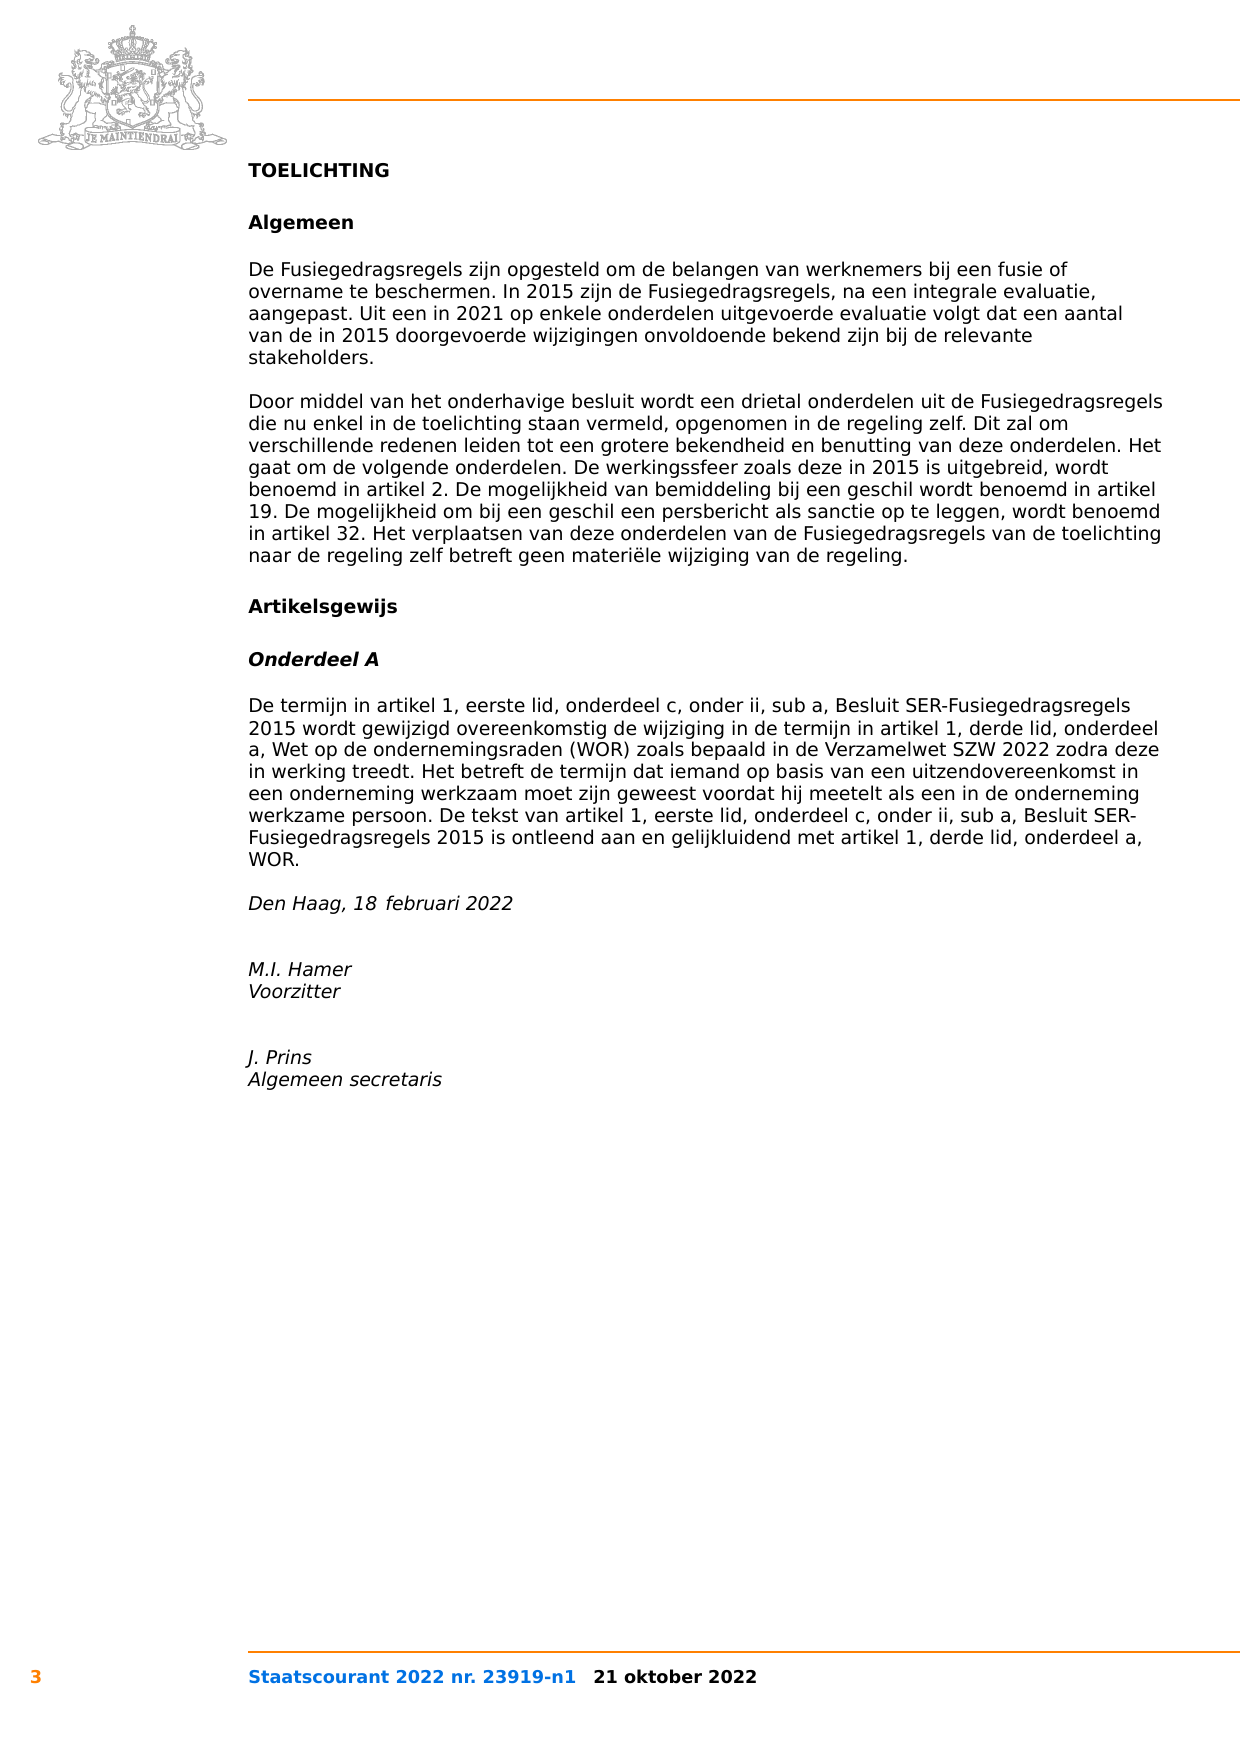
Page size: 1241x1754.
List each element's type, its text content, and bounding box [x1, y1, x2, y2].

picture [38, 25, 227, 150]
text De Fusiegedragsregels zijn opgesteld om de belangen van werknemers bij een fusie of overname te beschermen. In 2015 zijn de Fusiegedragsregels, na een integrale evaluatie, aangepast. Uit een in 2021 op enkele onderdelen uitgevoerde evaluatie volgt dat een aantal van de in 2015 doorgevoerde wijzigingen onvoldoende bekend zijn bij de relevante stakeholders. [248, 259, 1163, 369]
text J. Prins Algemeen secretaris [248, 1025, 1163, 1091]
text De termijn in artikel 1, eerste lid, onderdeel c, onder ii, sub a, Besluit SER-Fusiegedragsregels 2015 wordt gewijzigd overeenkomstig de wijziging in de termijn in artikel 1, derde lid, onderdeel a, Wet op de ondernemingsraden (WOR) zoals bepaald in de Verzamelwet SZW 2022 zodra deze in werking treedt. Het betreft de termijn dat iemand op basis van een uitzendovereenkomst in een onderneming werkzaam moet zijn geweest voordat hij meetelt als een in de onderneming werkzame persoon. De tekst van artikel 1, eerste lid, onderdeel c, onder ii, sub a, Besluit SER-Fusiegedragsregels 2015 is ontleend aan en gelijkluidend met artikel 1, derde lid, onderdeel a, WOR. [248, 695, 1163, 871]
subtitle TOELICHTING [248, 160, 1163, 182]
subtitle Onderdeel A [248, 648, 1163, 670]
subtitle Algemeen [248, 212, 1163, 234]
text Den Haag, 18 februari 2022 [248, 893, 1163, 915]
text Door middel van het onderhavige besluit wordt een drietal onderdelen uit de Fusiegedragsregels die nu enkel in de toelichting staan vermeld, opgenomen in de regeling zelf. Dit zal om verschillende redenen leiden tot een grotere bekendheid en benutting van deze onderdelen. Het gaat om de volgende onderdelen. De werkingssfeer zoals deze in 2015 is uitgebreid, wordt benoemd in artikel 2. De mogelijkheid van bemiddeling bij een geschil wordt benoemd in artikel 19. De mogelijkheid om bij een geschil een persbericht als sanctie op te leggen, wordt benoemd in artikel 32. Het verplaatsen van deze onderdelen van de Fusiegedragsregels van de toelichting naar de regeling zelf betreft geen materiële wijziging van de regeling. [248, 391, 1163, 566]
text M.I. Hamer Voorzitter [248, 937, 1163, 1003]
subtitle Artikelsgewijs [248, 596, 1163, 618]
